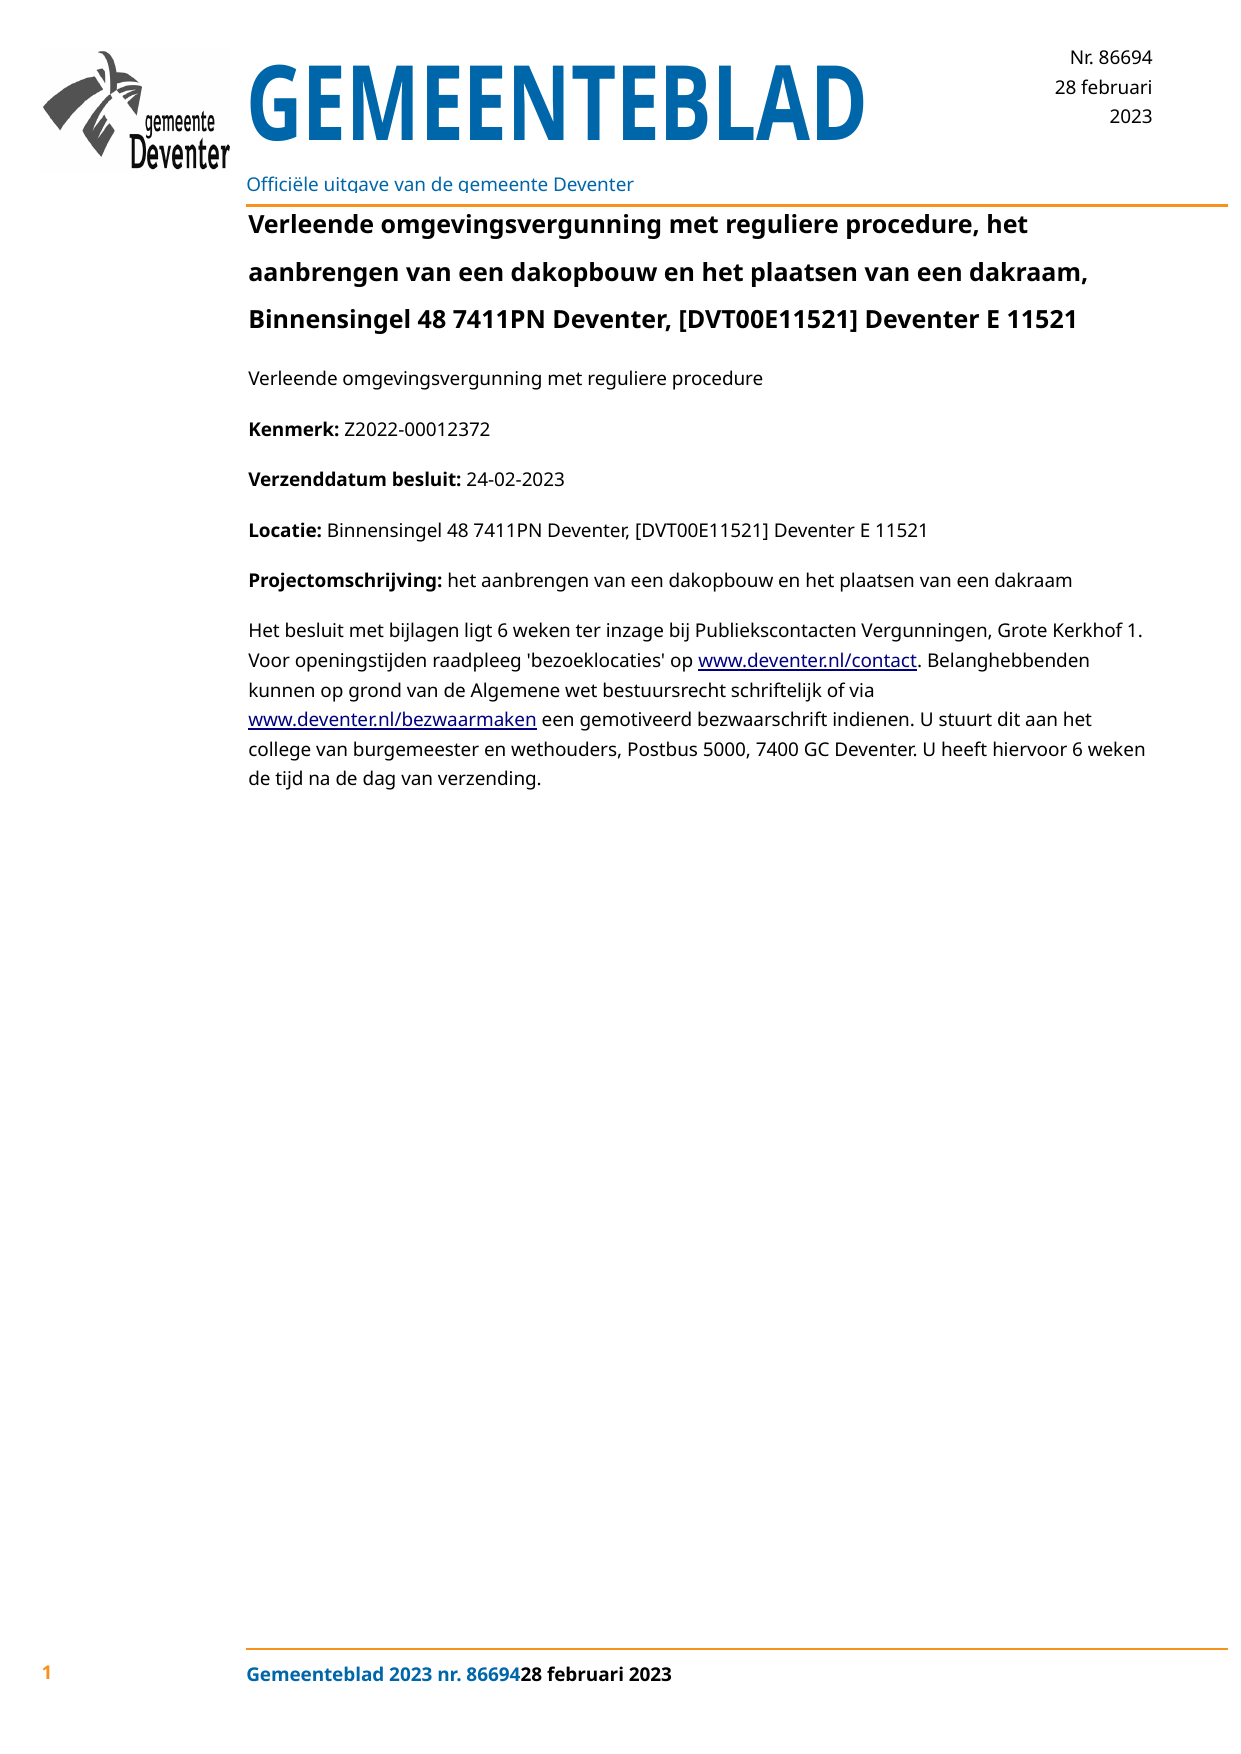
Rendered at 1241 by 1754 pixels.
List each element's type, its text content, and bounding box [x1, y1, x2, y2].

text Projectomschrijving: het aanbrengen van een dakopbouw en het plaatsen van een dakraam [248, 567, 1152, 593]
text Het besluit met bijlagen ligt 6 weken ter inzage bij Publiekscontacten Vergunningen, Grote Kerkhof 1. Voor openingstijden raadpleeg 'bezoeklocaties' op www.deventer.nl/contact. Belanghebbenden kunnen op grond van de Algemene wet bestuursrecht schriftelijk of via www.deventer.nl/bezwaarmaken een gemotiveerd bezwaarschrift indienen. U stuurt dit aan het college van burgemeester en wethouders, Postbus 5000, 7400 GC Deventer. U heeft hiervoor 6 weken de tijd na de dag van verzending. [248, 618, 1152, 791]
text Verleende omgevingsvergunning met reguliere procedure, het aanbrengen van een dakopbouw en het plaatsen van een dakraam, Binnensingel 48 7411PN Deventer, [DVT00E11521] Deventer E 11521 [248, 207, 1152, 336]
text Kenmerk: Z2022-00012372 [248, 416, 1152, 442]
text Verzenddatum besluit: 24-02-2023 [248, 466, 1152, 492]
text Verleende omgevingsvergunning met reguliere procedure [248, 366, 1152, 391]
text Locatie: Binnensingel 48 7411PN Deventer, [DVT00E11521] Deventer E 11521 [248, 517, 1152, 542]
picture [41, 47, 231, 172]
